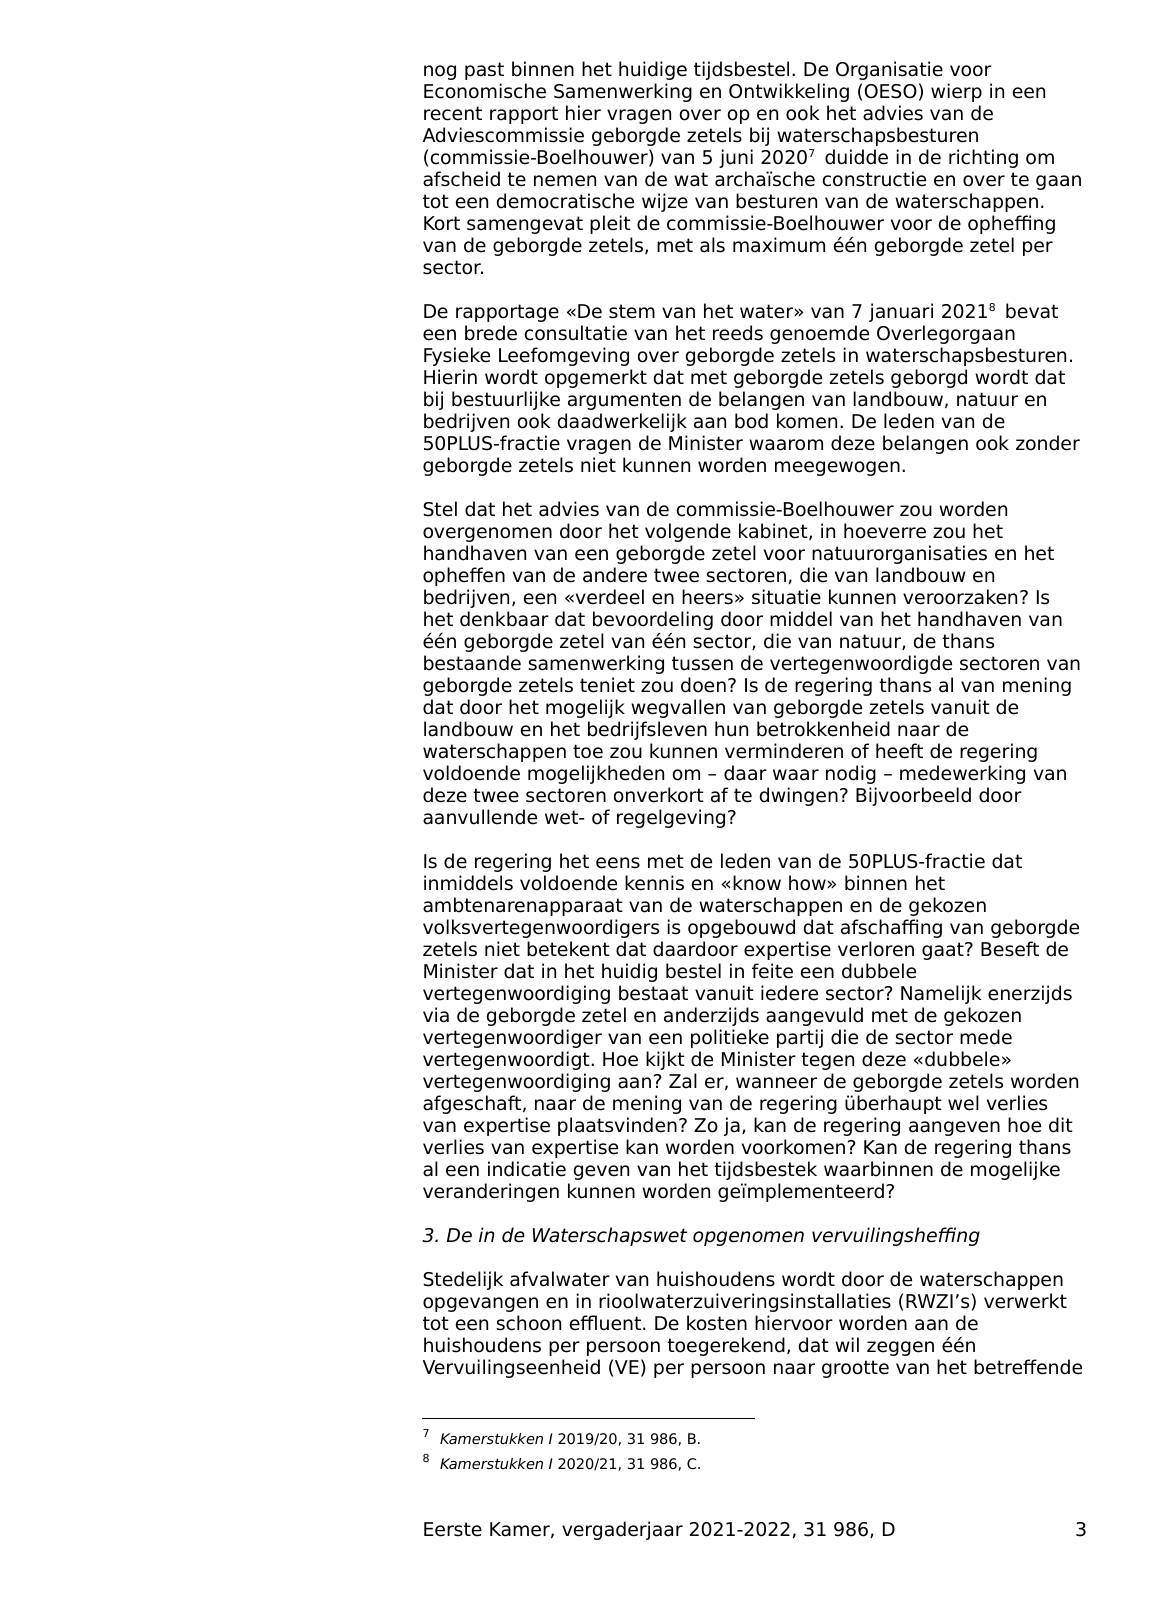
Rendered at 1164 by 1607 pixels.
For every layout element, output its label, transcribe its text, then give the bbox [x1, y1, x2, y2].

text Stel dat het advies van de commissie-Boelhouwer zou worden overgenomen door het volgende kabinet, in hoeverre zou het handhaven van een geborgde zetel voor natuurorganisaties en het opheffen van de andere twee sectoren, die van landbouw en bedrijven, een «verdeel en heers» situatie kunnen veroorzaken? Is het denkbaar dat bevoordeling door middel van het handhaven van één geborgde zetel van één sector, die van natuur, de thans bestaande samenwerking tussen de vertegenwoordigde sectoren van geborgde zetels teniet zou doen? Is de regering thans al van mening dat door het mogelijk wegvallen van geborgde zetels vanuit de landbouw en het bedrijfsleven hun betrokkenheid naar de waterschappen toe zou kunnen verminderen of heeft de regering voldoende mogelijkheden om – daar waar nodig – medewerking van deze twee sectoren onverkort af te dwingen? Bijvoorbeeld door aanvullende wet- of regelgeving? [422, 499, 1087, 829]
text De rapportage «De stem van het water» van 7 januari 2021 bevat een brede consultatie van het reeds genoemde Overlegorgaan Fysieke Leefomgeving over geborgde zetels in waterschapsbesturen. Hierin wordt opgemerkt dat met geborgde zetels geborgd wordt dat bij bestuurlijke argumenten de belangen van landbouw, natuur en bedrijven ook daadwerkelijk aan bod komen. De leden van de 50PLUS-fractie vragen de Minister waarom deze belangen ook zonder geborgde zetels niet kunnen worden meegewogen. [422, 301, 1087, 477]
text Kamerstukken I 2020/21, 31 986, C. [422, 1452, 1087, 1474]
text nog past binnen het huidige tijdsbestel. De Organisatie voor Economische Samenwerking en Ontwikkeling (OESO) wierp in een recent rapport hier vragen over op en ook het advies van de Adviescommissie geborgde zetels bij waterschapsbesturen (commissie-Boelhouwer) van 5 juni 2020 duidde in de richting om afscheid te nemen van de wat archaïsche constructie en over te gaan tot een democratische wijze van besturen van de waterschappen. Kort samengevat pleit de commissie-Boelhouwer voor de opheffing van de geborgde zetels, met als maximum één geborgde zetel per sector. [422, 59, 1087, 279]
text Kamerstukken I 2019/20, 31 986, B. [422, 1427, 1087, 1449]
subtitle 3. De in de Waterschapswet opgenomen vervuilingsheffing [422, 1225, 1087, 1247]
text Stedelijk afvalwater van huishoudens wordt door de waterschappen opgevangen en in rioolwaterzuiveringsinstallaties (RWZI’s) verwerkt tot een schoon effluent. De kosten hiervoor worden aan de huishoudens per persoon toegerekend, dat wil zeggen één Vervuilingseenheid (VE) per persoon naar grootte van het betreffende [422, 1269, 1087, 1379]
text Is de regering het eens met de leden van de 50PLUS-fractie dat inmiddels voldoende kennis en «know how» binnen het ambtenarenapparaat van de waterschappen en de gekozen volksvertegenwoordigers is opgebouwd dat afschaffing van geborgde zetels niet betekent dat daardoor expertise verloren gaat? Beseft de Minister dat in het huidig bestel in feite een dubbele vertegenwoordiging bestaat vanuit iedere sector? Namelijk enerzijds via de geborgde zetel en anderzijds aangevuld met de gekozen vertegenwoordiger van een politieke partij die de sector mede vertegenwoordigt. Hoe kijkt de Minister tegen deze «dubbele» vertegenwoordiging aan? Zal er, wanneer de geborgde zetels worden afgeschaft, naar de mening van de regering überhaupt wel verlies van expertise plaatsvinden? Zo ja, kan de regering aangeven hoe dit verlies van expertise kan worden voorkomen? Kan de regering thans al een indicatie geven van het tijdsbestek waarbinnen de mogelijke veranderingen kunnen worden geïmplementeerd? [422, 851, 1087, 1203]
